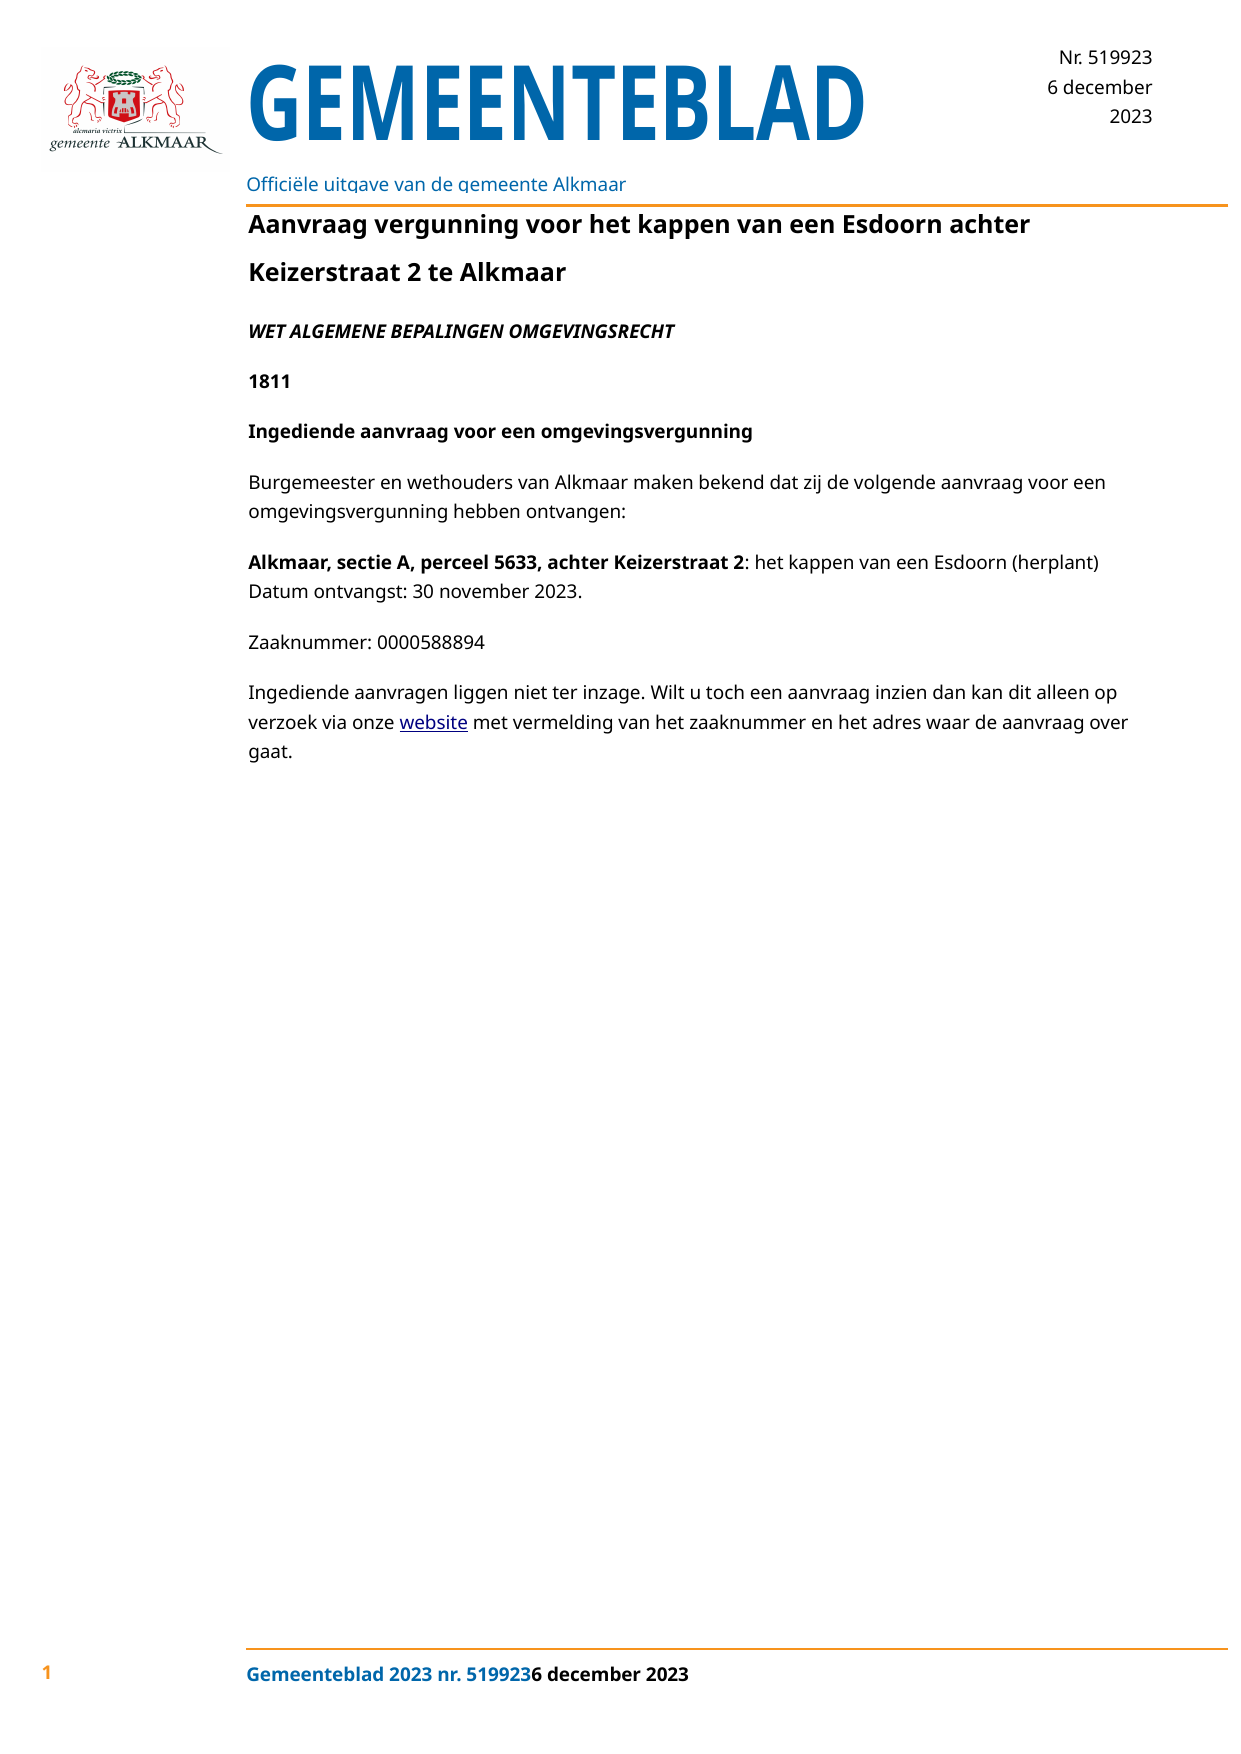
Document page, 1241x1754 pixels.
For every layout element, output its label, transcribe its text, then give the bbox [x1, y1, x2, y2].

text Ingediende aanvraag voor een omgevingsvergunning [248, 419, 1152, 444]
picture [41, 47, 231, 172]
text WET ALGEMENE BEPALINGEN OMGEVINGSRECHT [248, 318, 1152, 344]
text Ingediende aanvragen liggen niet ter inzage. Wilt u toch een aanvraag inzien dan kan dit alleen op verzoek via onze website met vermelding van het zaaknummer en het adres waar de aanvraag over gaat. [248, 679, 1152, 764]
text Alkmaar, sectie A, perceel 5633, achter Keizerstraat 2: het kappen van een Esdoorn (herplant) Datum ontvangst: 30 november 2023. [248, 549, 1152, 604]
text Aanvraag vergunning voor het kappen van een Esdoorn achter Keizerstraat 2 te Alkmaar [248, 207, 1152, 288]
text Burgemeester en wethouders van Alkmaar maken bekend dat zij de volgende aanvraag voor een omgevingsvergunning hebben ontvangen: [248, 469, 1152, 524]
text 1811 [248, 368, 1152, 394]
text Zaaknummer: 0000588894 [248, 629, 1152, 655]
